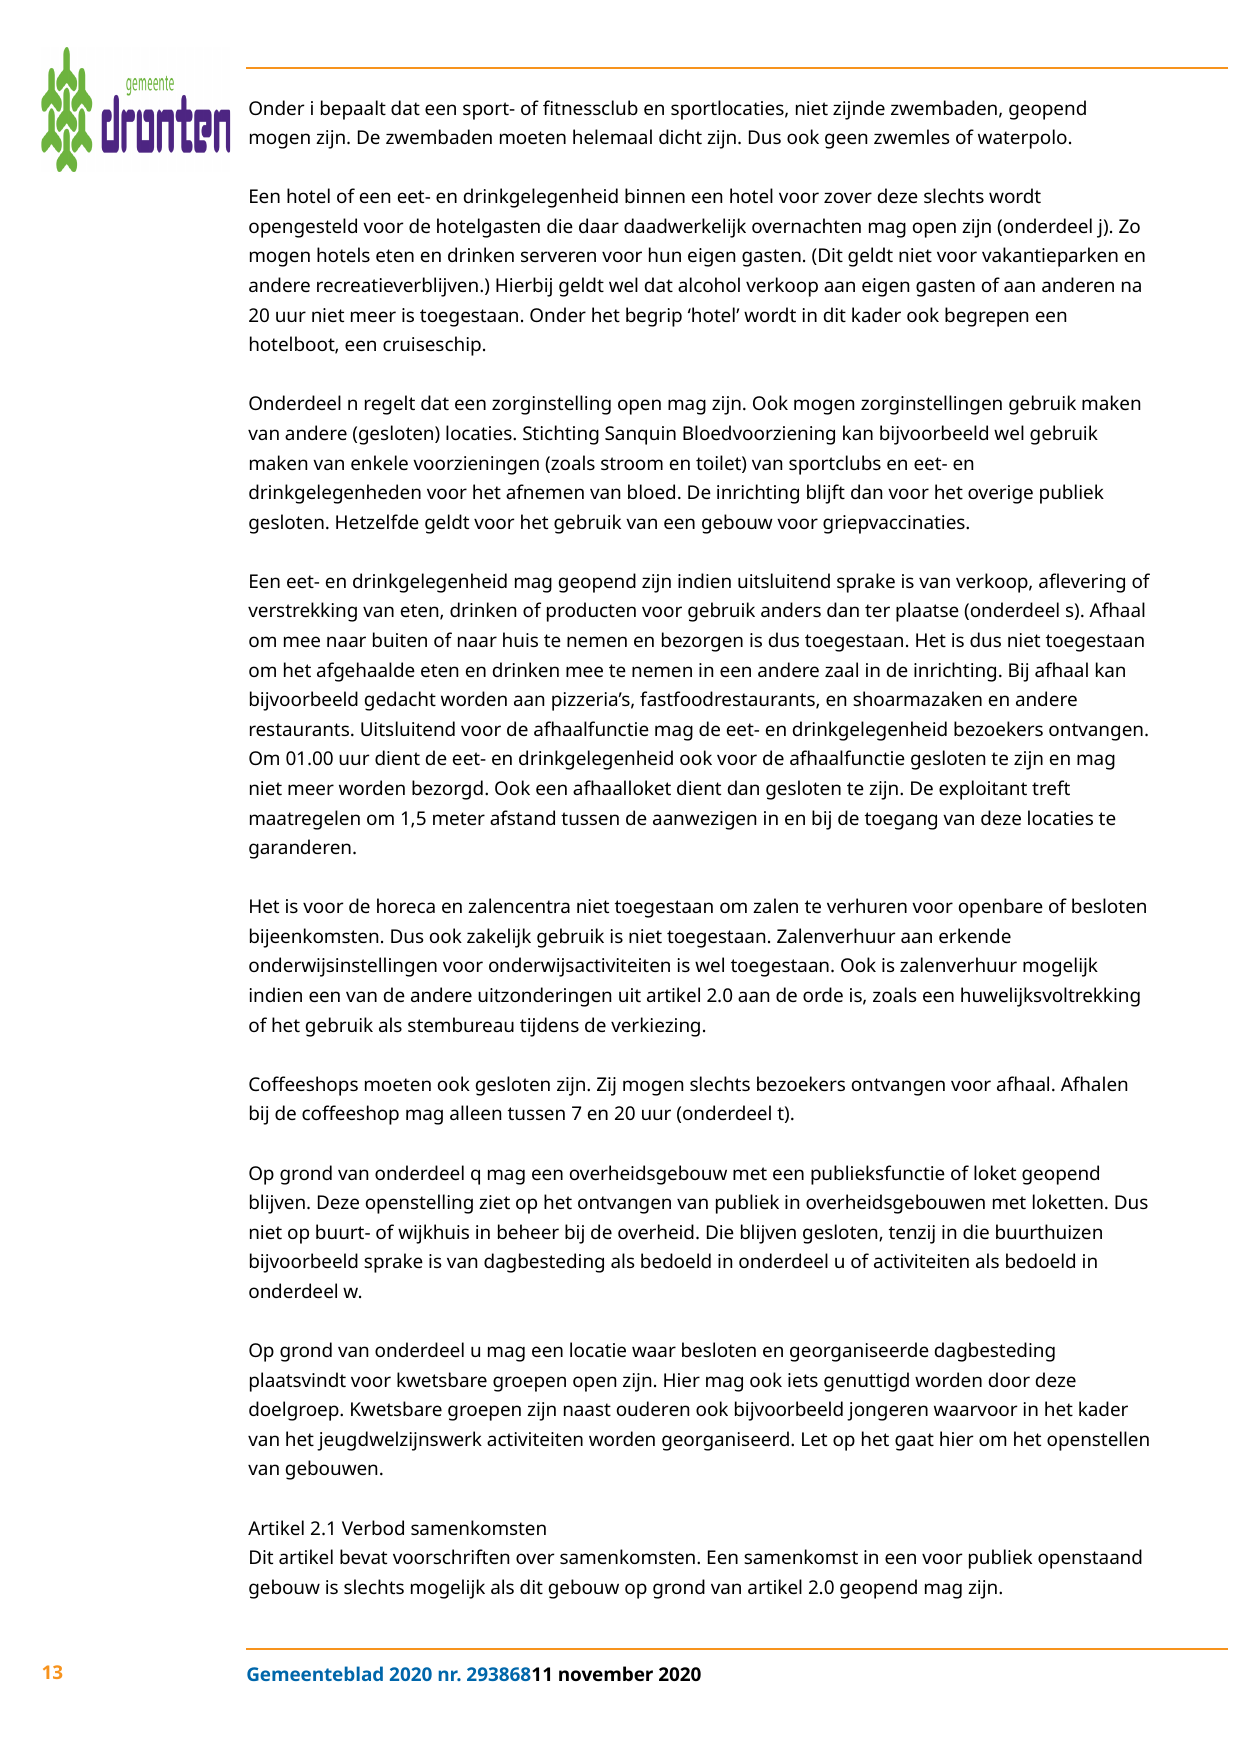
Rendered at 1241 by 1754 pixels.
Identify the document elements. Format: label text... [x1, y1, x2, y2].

text Onderdeel n regelt dat een zorginstelling open mag zijn. Ook mogen zorginstellingen gebruik maken van andere (gesloten) locaties. Stichting Sanquin Bloedvoorziening kan bijvoorbeeld wel gebruik maken van enkele voorzieningen (zoals stroom en toilet) van sportclubs en eet- en drinkgelegenheden voor het afnemen van bloed. De inrichting blijft dan voor het overige publiek gesloten. Hetzelfde geldt voor het gebruik van een gebouw voor griepvaccinaties. [248, 391, 1152, 535]
text Op grond van onderdeel u mag een locatie waar besloten en georganiseerde dagbesteding plaatsvindt voor kwetsbare groepen open zijn. Hier mag ook iets genuttigd worden door deze doelgroep. Kwetsbare groepen zijn naast ouderen ook bijvoorbeeld jongeren waarvoor in het kader van het jeugdwelzijnswerk activiteiten worden georganiseerd. Let op het gaat hier om het openstellen van gebouwen. [248, 1337, 1152, 1481]
text Onder i bepaalt dat een sport- of fitnessclub en sportlocaties, niet zijnde zwembaden, geopend mogen zijn. De zwembaden moeten helemaal dicht zijn. Dus ook geen zwemles of waterpolo. [248, 95, 1152, 150]
text Artikel 2.1 Verbod samenkomsten [248, 1515, 1152, 1541]
picture [41, 47, 231, 172]
text Het is voor de horeca en zalencentra niet toegestaan om zalen te verhuren voor openbare of besloten bijeenkomsten. Dus ook zakelijk gebruik is niet toegestaan. Zalenverhuur aan erkende onderwijsinstellingen voor onderwijsactiviteiten is wel toegestaan. Ook is zalenverhuur mogelijk indien een van de andere uitzonderingen uit artikel 2.0 aan de orde is, zoals een huwelijksvoltrekking of het gebruik als stembureau tijdens de verkiezing. [248, 893, 1152, 1038]
text Op grond van onderdeel q mag een overheidsgebouw met een publieksfunctie of loket geopend blijven. Deze openstelling ziet op het ontvangen van publiek in overheidsgebouwen met loketten. Dus niet op buurt- of wijkhuis in beheer bij de overheid. Die blijven gesloten, tenzij in die buurthuizen bijvoorbeeld sprake is van dagbesteding als bedoeld in onderdeel u of activiteiten als bedoeld in onderdeel w. [248, 1160, 1152, 1304]
text Coffeeshops moeten ook gesloten zijn. Zij mogen slechts bezoekers ontvangen voor afhaal. Afhalen bij de coffeeshop mag alleen tussen 7 en 20 uur (onderdeel t). [248, 1071, 1152, 1126]
text Een eet- en drinkgelegenheid mag geopend zijn indien uitsluitend sprake is van verkoop, aflevering of verstrekking van eten, drinken of producten voor gebruik anders dan ter plaatse (onderdeel s). Afhaal om mee naar buiten of naar huis te nemen en bezorgen is dus toegestaan. Het is dus niet toegestaan om het afgehaalde eten en drinken mee te nemen in een andere zaal in de inrichting. Bij afhaal kan bijvoorbeeld gedacht worden aan pizzeria’s, fastfoodrestaurants, en shoarmazaken en andere restaurants. Uitsluitend voor de afhaalfunctie mag de eet- en drinkgelegenheid bezoekers ontvangen. Om 01.00 uur dient de eet- en drinkgelegenheid ook voor de afhaalfunctie gesloten te zijn en mag niet meer worden bezorgd. Ook een afhaalloket dient dan gesloten te zijn. De exploitant treft maatregelen om 1,5 meter afstand tussen de aanwezigen in en bij de toegang van deze locaties te garanderen. [248, 568, 1152, 860]
text Dit artikel bevat voorschriften over samenkomsten. Een samenkomst in een voor publiek openstaand gebouw is slechts mogelijk als dit gebouw op grond van artikel 2.0 geopend mag zijn. [248, 1544, 1152, 1600]
text Een hotel of een eet- en drinkgelegenheid binnen een hotel voor zover deze slechts wordt opengesteld voor de hotelgasten die daar daadwerkelijk overnachten mag open zijn (onderdeel j). Zo mogen hotels eten en drinken serveren voor hun eigen gasten. (Dit geldt niet voor vakantieparken en andere recreatieverblijven.) Hierbij geldt wel dat alcohol verkoop aan eigen gasten of aan anderen na 20 uur niet meer is toegestaan. Onder het begrip ‘hotel’ wordt in dit kader ook begrepen een hotelboot, een cruiseschip. [248, 183, 1152, 357]
